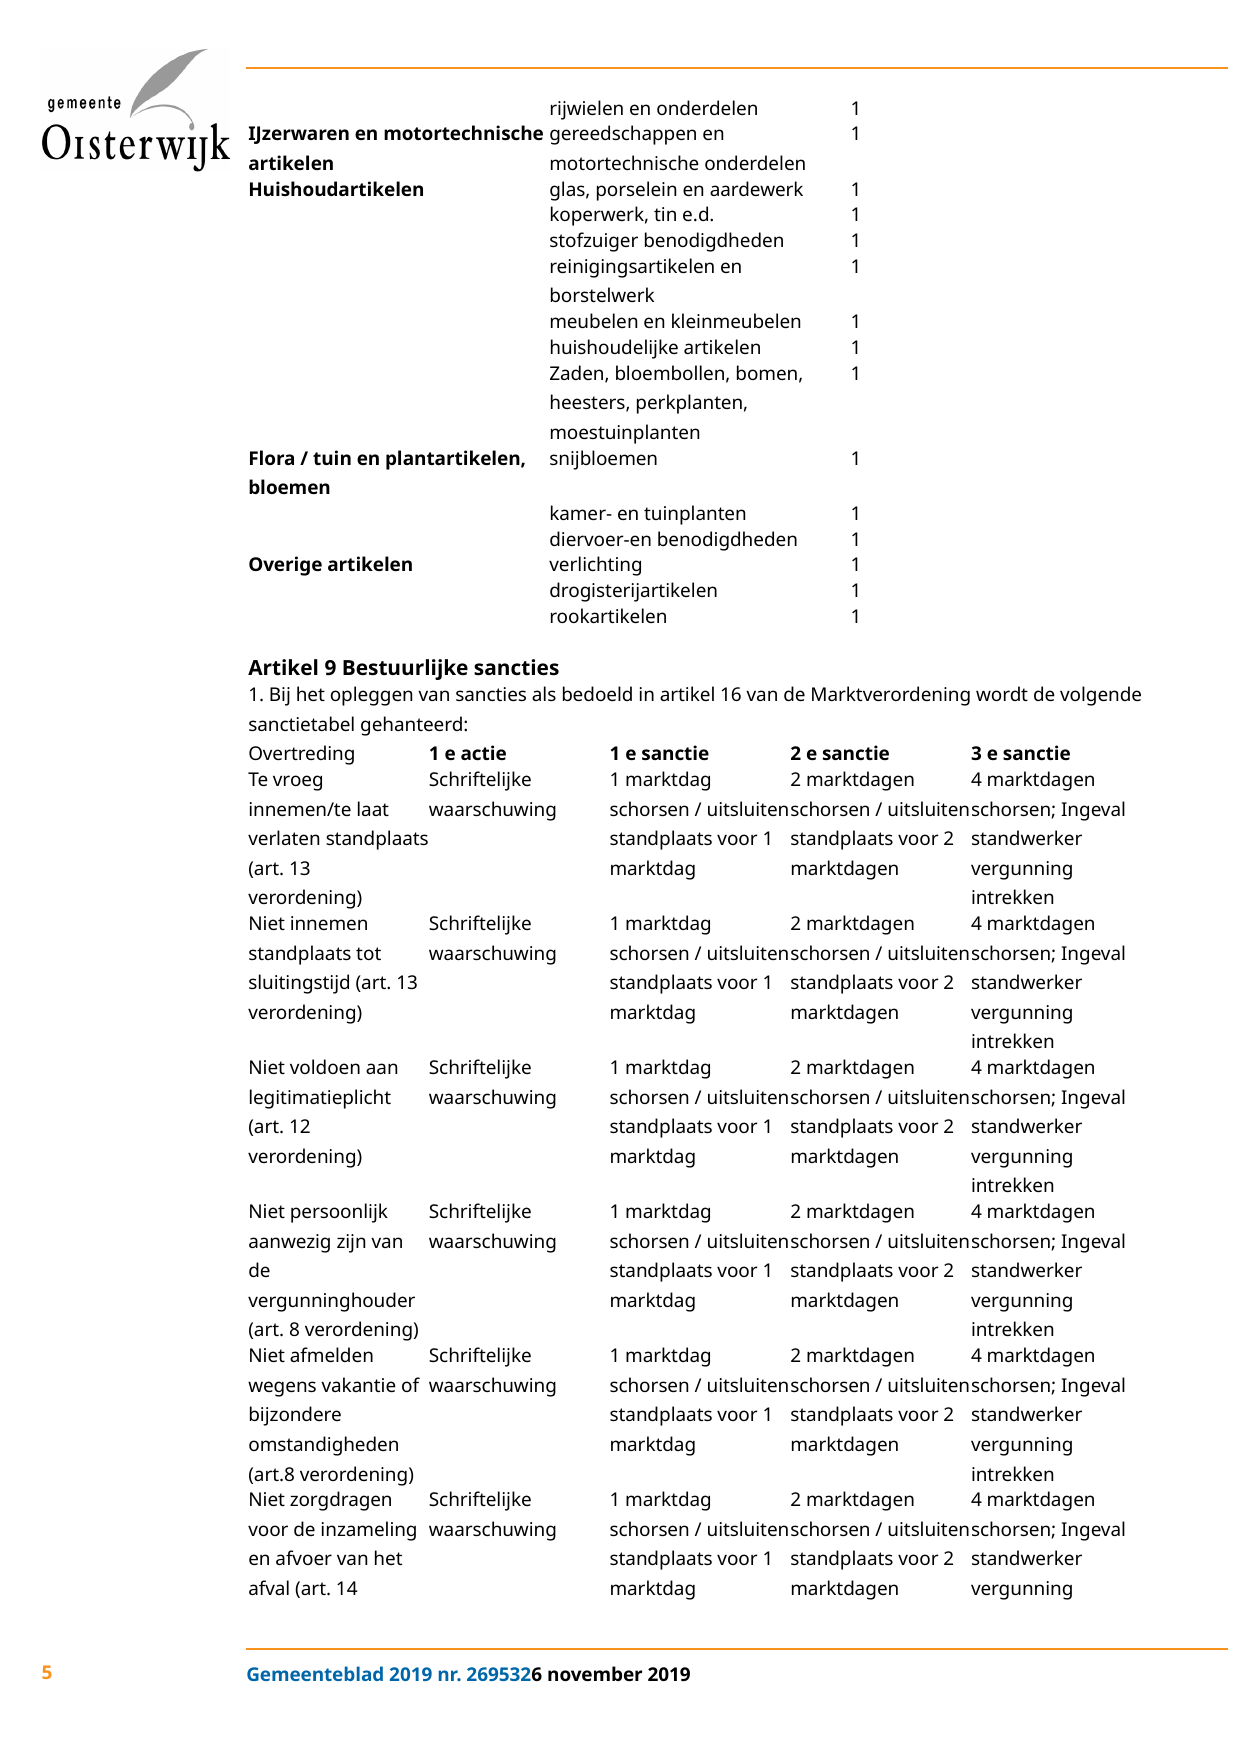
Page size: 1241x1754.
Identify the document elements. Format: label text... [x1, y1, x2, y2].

table_cell stofzuiger benodigdheden [549, 227, 850, 253]
table_cell 2 marktdagen schorsen / uitsluiten standplaats voor 2 marktdagen [790, 1054, 971, 1198]
table_cell 1 [850, 227, 1152, 253]
table_cell [248, 202, 549, 227]
table_cell [248, 500, 549, 526]
table_cell 4 marktdagen schorsen; Ingeval standwerker vergunning intrekken [971, 1343, 1152, 1486]
table_header 3 e sanctie [971, 740, 1152, 766]
table_cell Schriftelijke waarschuwing [429, 1054, 609, 1198]
table_cell gereedschappen en motortechnische onderdelen [549, 121, 850, 176]
table_cell Schriftelijke waarschuwing [429, 1486, 609, 1601]
table_cell Niet voldoen aan legitimatieplicht (art. 12 verordening) [248, 1054, 429, 1198]
table_cell Zaden, bloembollen, bomen, heesters, perkplanten, moestuinplanten [549, 360, 850, 445]
table_cell 1 [850, 253, 1152, 308]
table_cell koperwerk, tin e.d. [549, 202, 850, 227]
table_cell 1 [850, 202, 1152, 227]
table_cell 1 [850, 603, 1152, 629]
table_header Overtreding [248, 740, 429, 766]
table_cell Niet afmelden wegens vakantie of bijzondere omstandigheden (art.8 verordening) [248, 1343, 429, 1486]
table_cell 1 [850, 360, 1152, 445]
table_header 1 e actie [429, 740, 609, 766]
table_cell 4 marktdagen schorsen; Ingeval standwerker vergunning intrekken [971, 1198, 1152, 1342]
table_cell 4 marktdagen schorsen; Ingeval standwerker vergunning intrekken [971, 766, 1152, 910]
table_cell 1 marktdag schorsen / uitsluiten standplaats voor 1 marktdag [609, 910, 790, 1054]
table_cell 1 marktdag schorsen / uitsluiten standplaats voor 1 marktdag [609, 1198, 790, 1342]
picture [41, 47, 231, 172]
table_cell 1 [850, 176, 1152, 202]
table_cell 2 marktdagen schorsen / uitsluiten standplaats voor 2 marktdagen [790, 1198, 971, 1342]
table_cell 1 [850, 551, 1152, 577]
table_cell 4 marktdagen schorsen; Ingeval standwerker vergunning intrekken [971, 910, 1152, 1054]
table_cell Flora / tuin en plantartikelen, bloemen [248, 445, 549, 500]
table_cell 2 marktdagen schorsen / uitsluiten standplaats voor 2 marktdagen [790, 766, 971, 910]
table_header 1 e sanctie [609, 740, 790, 766]
table_cell Schriftelijke waarschuwing [429, 1198, 609, 1342]
table_cell 1 [850, 577, 1152, 603]
table_cell [248, 603, 549, 629]
table_cell [248, 360, 549, 445]
table_cell 1 marktdag schorsen / uitsluiten standplaats voor 1 marktdag [609, 766, 790, 910]
table_cell kamer- en tuinplanten [549, 500, 850, 526]
table_cell Niet zorgdragen voor de inzameling en afvoer van het afval (art. 14 [248, 1486, 429, 1601]
table_cell drogisterijartikelen [549, 577, 850, 603]
table_cell rookartikelen [549, 603, 850, 629]
table_cell Niet innemen standplaats tot sluitingstijd (art. 13 verordening) [248, 910, 429, 1054]
table_cell reinigingsartikelen en borstelwerk [549, 253, 850, 308]
table_cell 1 [850, 500, 1152, 526]
text Artikel 9 Bestuurlijke sancties [248, 653, 1152, 681]
table_cell Huishoudartikelen [248, 176, 549, 202]
table_cell snijbloemen [549, 445, 850, 500]
table_cell 1 marktdag schorsen / uitsluiten standplaats voor 1 marktdag [609, 1343, 790, 1486]
table_cell Schriftelijke waarschuwing [429, 766, 609, 910]
table_cell [248, 227, 549, 253]
table_cell 4 marktdagen schorsen; Ingeval standwerker vergunning intrekken [971, 1054, 1152, 1198]
table_cell Niet persoonlijk aanwezig zijn van de vergunninghouder (art. 8 verordening) [248, 1198, 429, 1342]
table_cell [248, 526, 549, 551]
table_cell [248, 95, 549, 121]
table_cell 2 marktdagen schorsen / uitsluiten standplaats voor 2 marktdagen [790, 910, 971, 1054]
table_cell diervoer-en benodigdheden [549, 526, 850, 551]
table_cell [248, 334, 549, 360]
table_cell Schriftelijke waarschuwing [429, 1343, 609, 1486]
table_cell 1 [850, 95, 1152, 121]
table_cell 1 [850, 334, 1152, 360]
table_cell [248, 577, 549, 603]
table_cell 1 [850, 308, 1152, 334]
table_cell 2 marktdagen schorsen / uitsluiten standplaats voor 2 marktdagen [790, 1486, 971, 1601]
table_cell 1 [850, 445, 1152, 500]
table_cell 1 marktdag schorsen / uitsluiten standplaats voor 1 marktdag [609, 1486, 790, 1601]
table_cell [248, 253, 549, 308]
table_cell [248, 308, 549, 334]
text 1. Bij het opleggen van sancties als bedoeld in artikel 16 van de Marktverordening wordt de volgende sanctietabel gehanteerd: [248, 681, 1152, 736]
table_cell 1 [850, 121, 1152, 176]
table_cell 1 [850, 526, 1152, 551]
table_cell 1 marktdag schorsen / uitsluiten standplaats voor 1 marktdag [609, 1054, 790, 1198]
table_cell Te vroeg innemen/te laat verlaten standplaats (art. 13 verordening) [248, 766, 429, 910]
table_cell glas, porselein en aardewerk [549, 176, 850, 202]
table_cell 4 marktdagen schorsen; Ingeval standwerker vergunning [971, 1486, 1152, 1601]
table_cell Overige artikelen [248, 551, 549, 577]
table_cell verlichting [549, 551, 850, 577]
table_cell Schriftelijke waarschuwing [429, 910, 609, 1054]
table_cell huishoudelijke artikelen [549, 334, 850, 360]
table_cell rijwielen en onderdelen [549, 95, 850, 121]
table_cell IJzerwaren en motortechnische artikelen [248, 121, 549, 176]
table_header 2 e sanctie [790, 740, 971, 766]
table_cell meubelen en kleinmeubelen [549, 308, 850, 334]
table_cell 2 marktdagen schorsen / uitsluiten standplaats voor 2 marktdagen [790, 1343, 971, 1486]
